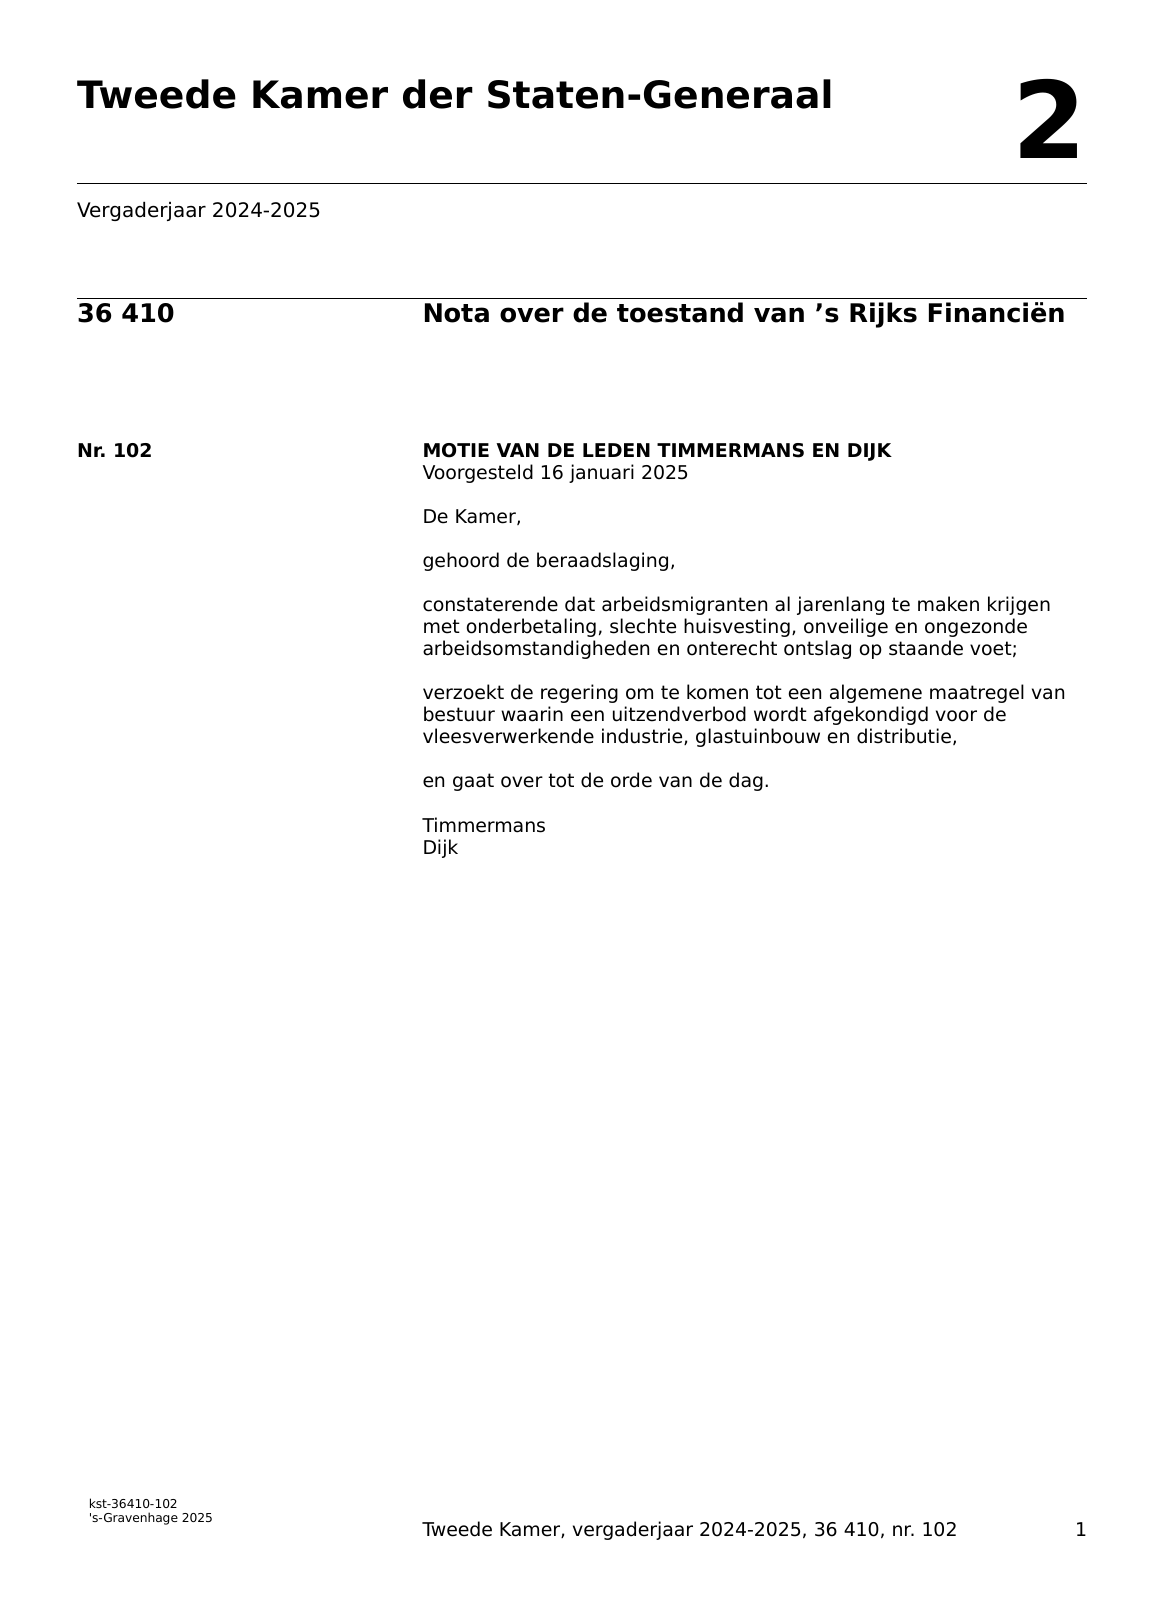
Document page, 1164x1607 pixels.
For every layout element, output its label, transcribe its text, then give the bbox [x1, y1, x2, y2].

subtitle 36 410 Nota over de toestand van ’s Rijks Financiën [77, 299, 1087, 329]
text constaterende dat arbeidsmigranten al jarenlang te maken krijgen met onderbetaling, slechte huisvesting, onveilige en ongezonde arbeidsomstandigheden en onterecht ontslag op staande voet; [422, 594, 1087, 660]
text kst-36410-102 [88, 1497, 323, 1511]
text Voorgesteld 16 januari 2025 [422, 462, 1087, 484]
text Dijk [422, 837, 1087, 858]
text Timmermans [422, 814, 1087, 837]
text en gaat over tot de orde van de dag. [422, 770, 1087, 792]
table_cell Vergaderjaar 2024-2025 [77, 184, 1087, 298]
text De Kamer, [422, 506, 1087, 528]
text 's-Gravenhage 2025 [88, 1511, 323, 1525]
table_header Tweede Kamer der Staten-Generaal [77, 59, 886, 183]
text verzoekt de regering om te komen tot een algemene maatregel van bestuur waarin een uitzendverbod wordt afgekondigd voor de vleesverwerkende industrie, glastuinbouw en distributie, [422, 682, 1087, 748]
table_header 2 [886, 59, 1087, 183]
subtitle Nr. 102 MOTIE VAN DE LEDEN TIMMERMANS EN DIJK [77, 440, 1087, 462]
text gehoord de beraadslaging, [422, 550, 1087, 572]
